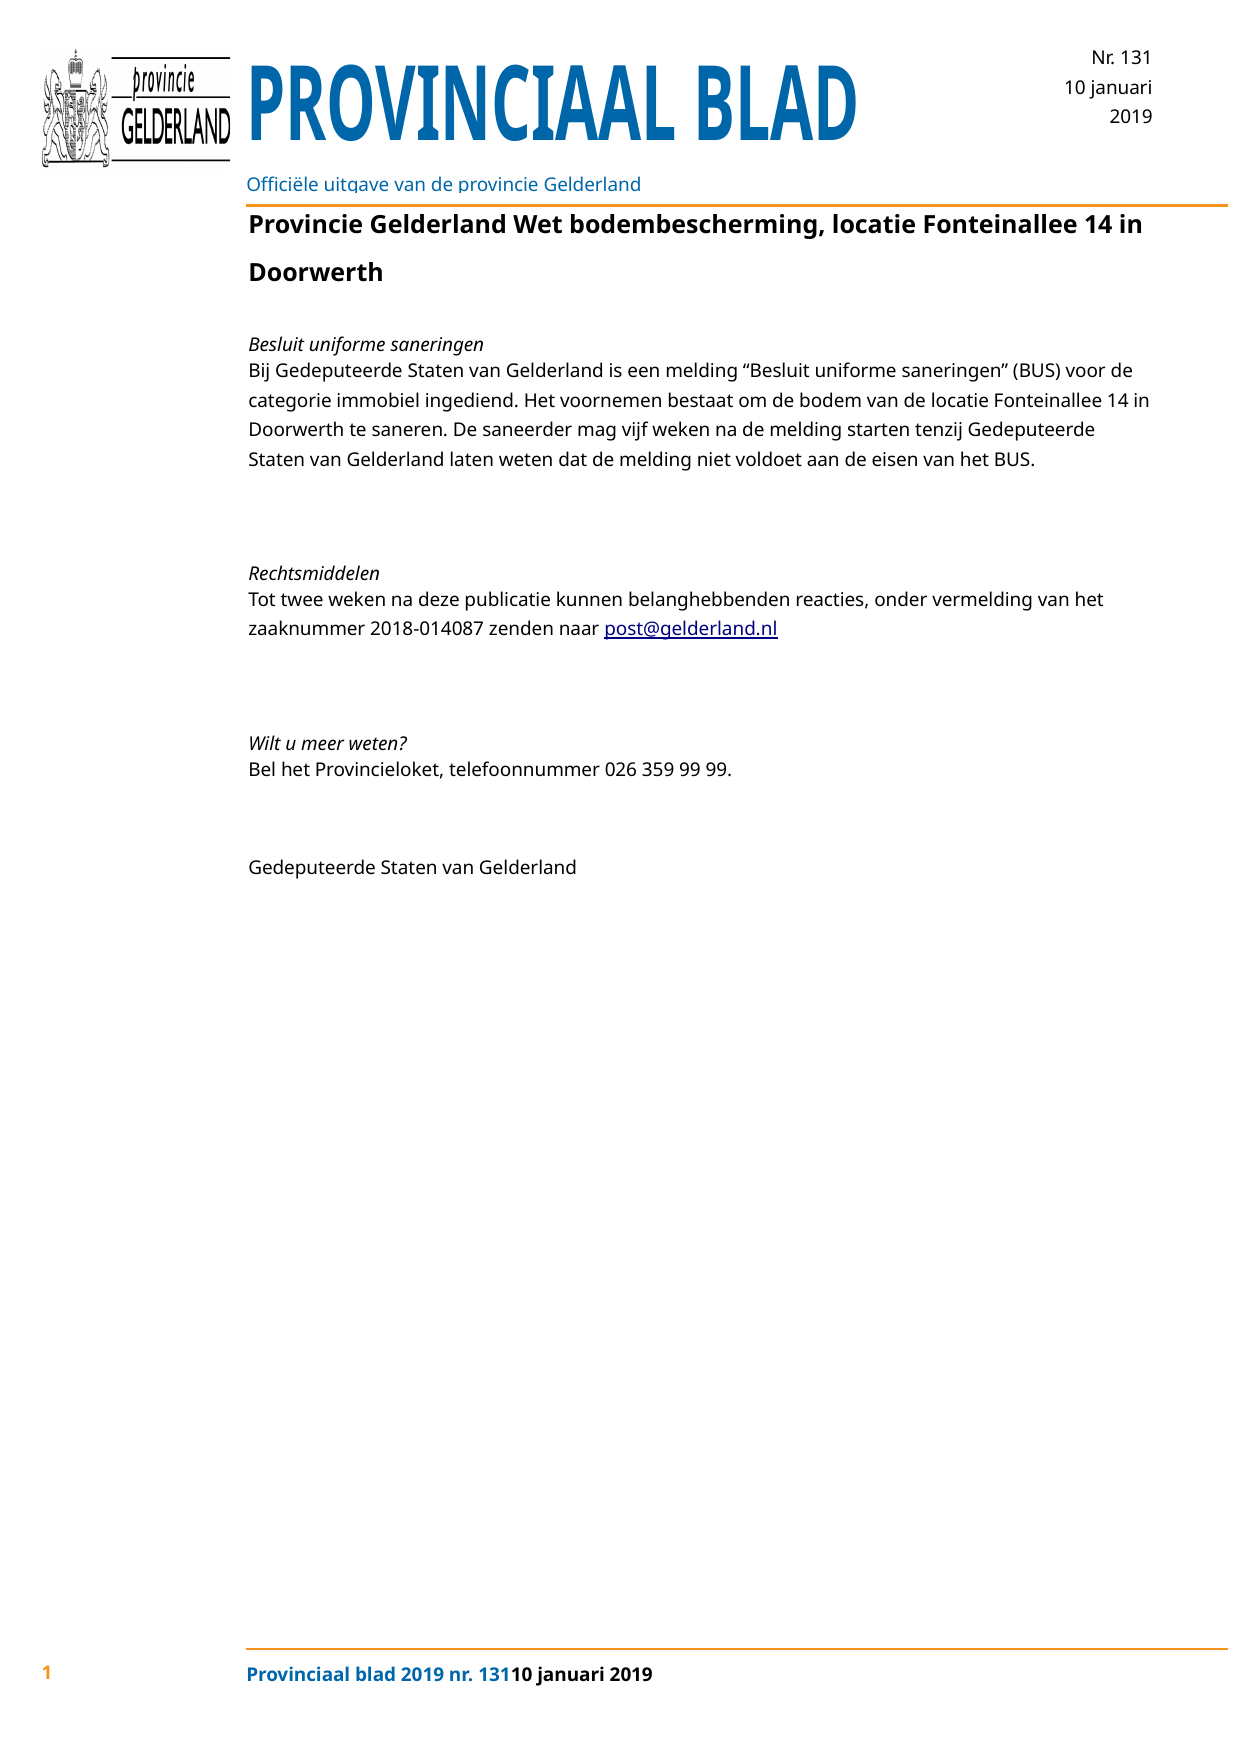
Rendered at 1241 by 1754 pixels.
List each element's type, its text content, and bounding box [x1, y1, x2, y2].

text Wilt u meer weten? [248, 730, 1152, 756]
text Besluit uniforme saneringen [248, 331, 1152, 357]
picture [41, 47, 231, 172]
text Rechtsmiddelen [248, 560, 1152, 586]
text Gedeputeerde Staten van Gelderland [248, 854, 1152, 880]
text Bij Gedeputeerde Staten van Gelderland is een melding “Besluit uniforme saneringen” (BUS) voor de categorie immobiel ingediend. Het voornemen bestaat om de bodem van de locatie Fonteinallee 14 in Doorwerth te saneren. De saneerder mag vijf weken na de melding starten tenzij Gedeputeerde Staten van Gelderland laten weten dat de melding niet voldoet aan de eisen van het BUS. [248, 357, 1152, 472]
text Provincie Gelderland Wet bodembescherming, locatie Fonteinallee 14 in Doorwerth [248, 207, 1152, 288]
text Tot twee weken na deze publicatie kunnen belanghebbenden reacties, onder vermelding van het zaaknummer 2018-014087 zenden naar post@gelderland.nl [248, 586, 1152, 641]
text Bel het Provincieloket, telefoonnummer 026 359 99 99. [248, 756, 1152, 781]
